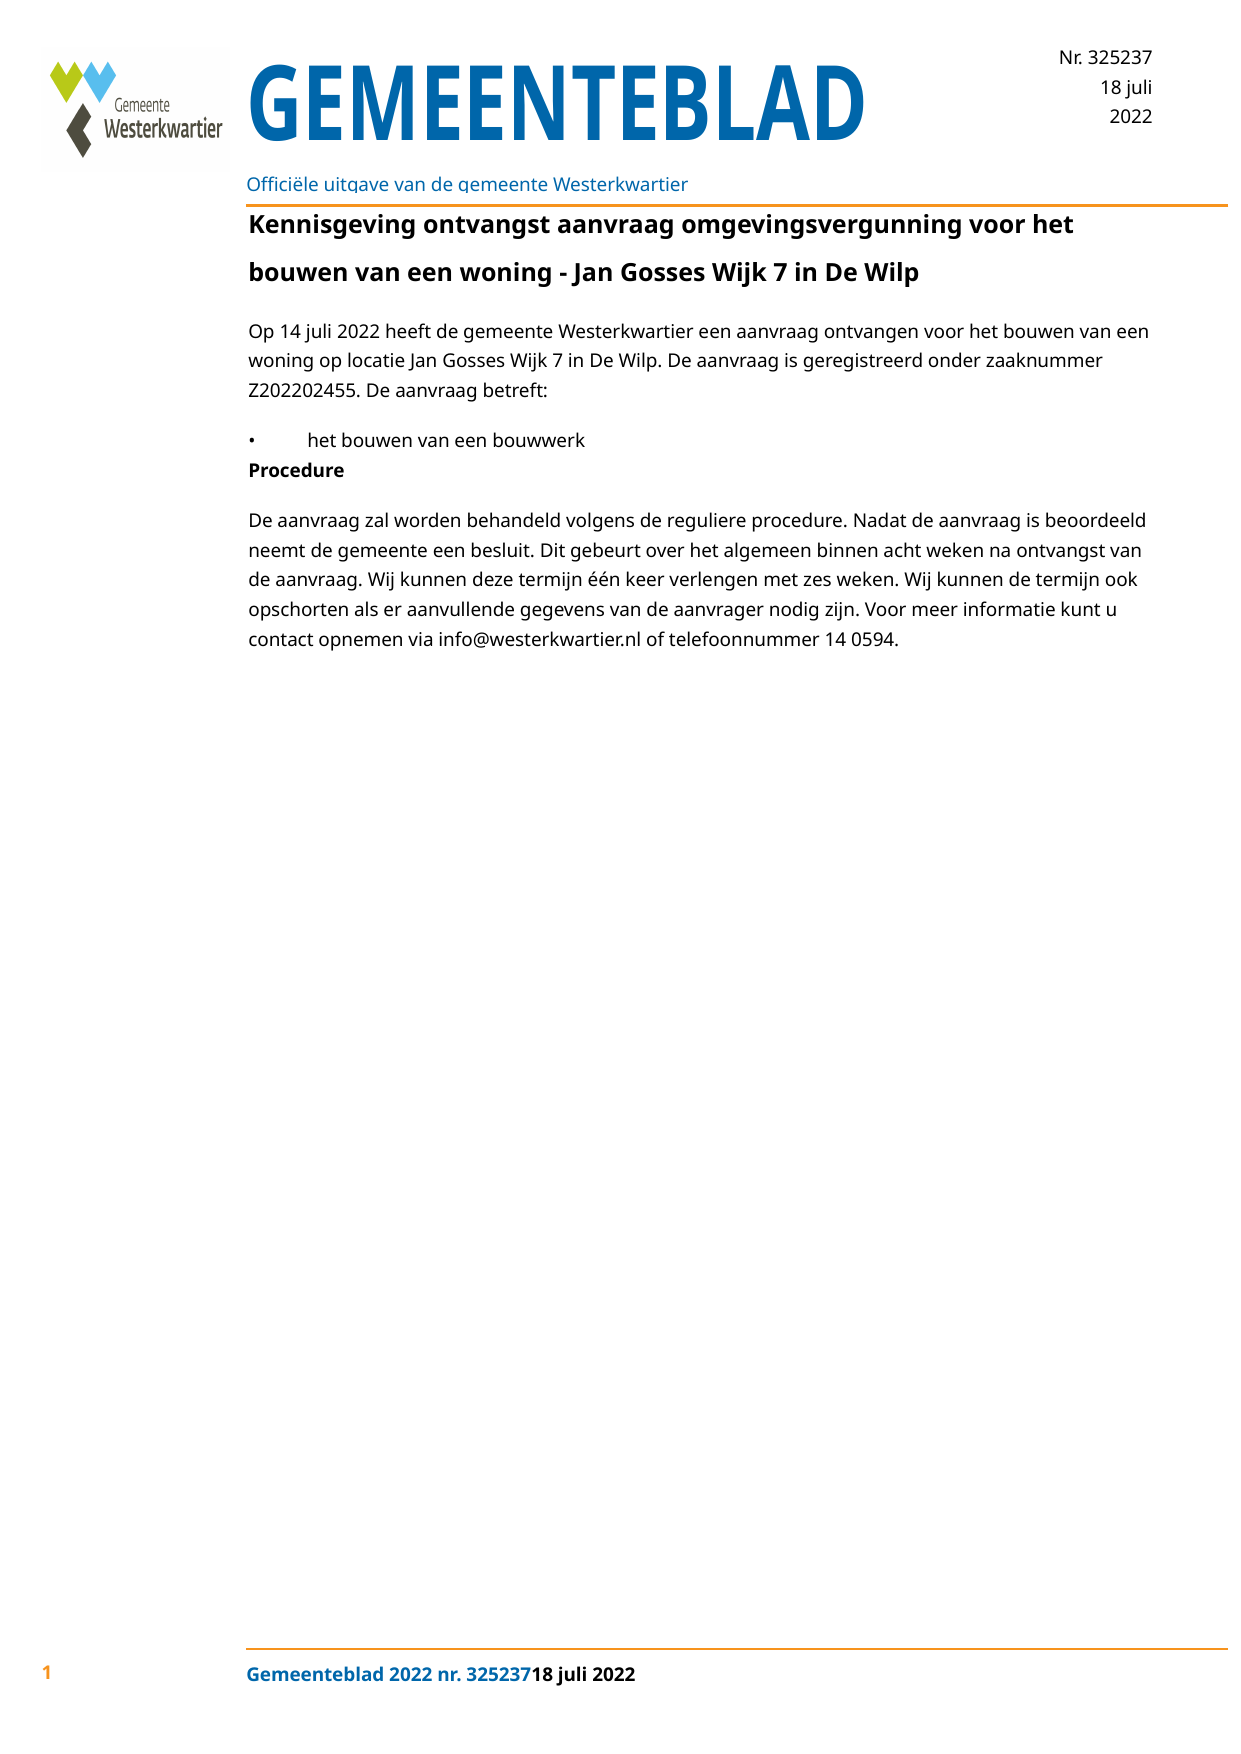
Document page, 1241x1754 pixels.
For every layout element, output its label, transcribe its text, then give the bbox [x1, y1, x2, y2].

text Op 14 juli 2022 heeft de gemeente Westerkwartier een aanvraag ontvangen voor het bouwen van een woning op locatie Jan Gosses Wijk 7 in De Wilp. De aanvraag is geregistreerd onder zaaknummer Z202202455. De aanvraag betreft: [248, 318, 1152, 403]
list het bouwen van een bouwwerk [248, 427, 1152, 453]
text De aanvraag zal worden behandeld volgens de reguliere procedure. Nadat de aanvraag is beoordeeld neemt de gemeente een besluit. Dit gebeurt over het algemeen binnen acht weken na ontvangst van de aanvraag. Wij kunnen deze termijn één keer verlengen met zes weken. Wij kunnen de termijn ook opschorten als er aanvullende gegevens van de aanvrager nodig zijn. Voor meer informatie kunt u contact opnemen via info@westerkwartier.nl of telefoonnummer 14 0594. [248, 507, 1152, 652]
text Procedure [248, 457, 1152, 483]
text Kennisgeving ontvangst aanvraag omgevingsvergunning voor het bouwen van een woning - Jan Gosses Wijk 7 in De Wilp [248, 207, 1152, 288]
picture [41, 47, 231, 172]
